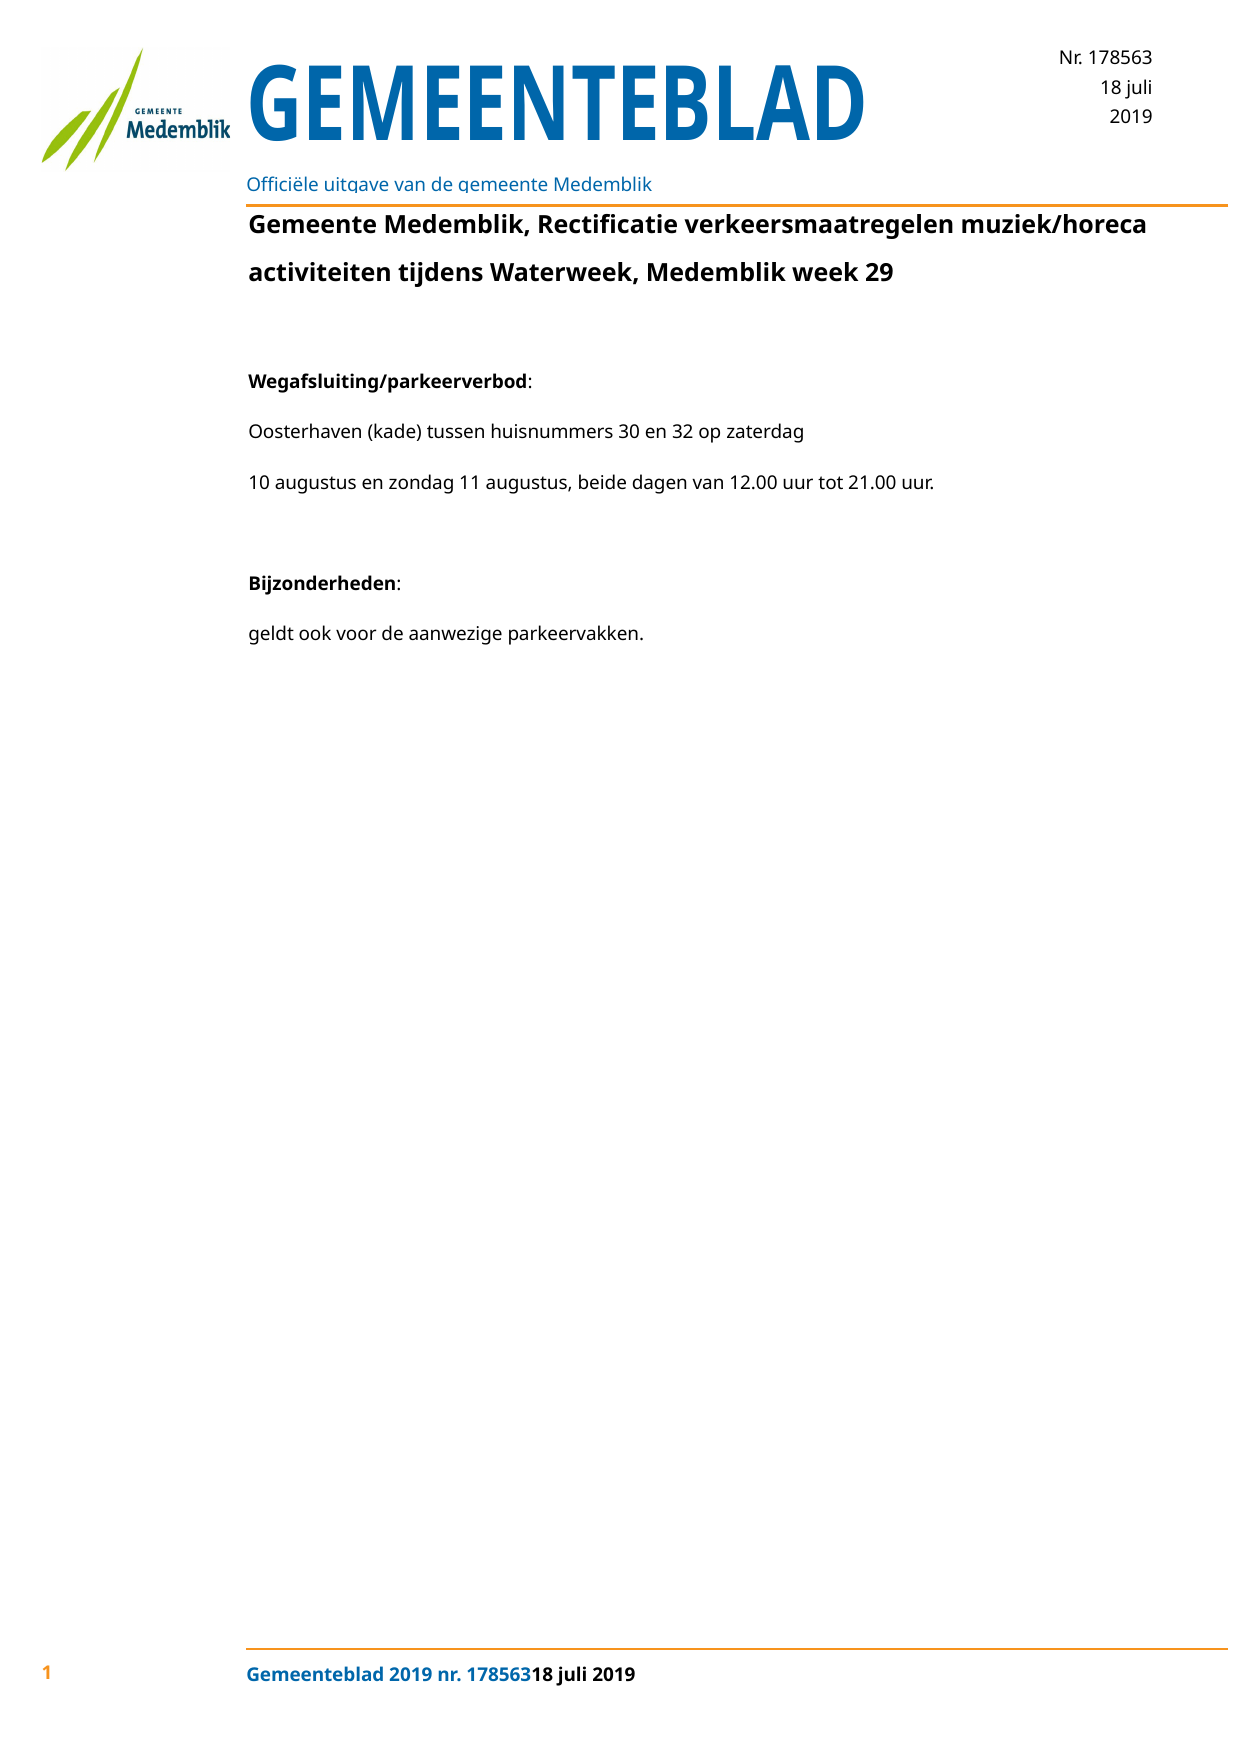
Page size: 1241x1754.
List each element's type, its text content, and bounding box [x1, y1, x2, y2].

picture [41, 47, 231, 172]
text 10 augustus en zondag 11 augustus, beide dagen van 12.00 uur tot 21.00 uur. [248, 469, 1152, 495]
text Gemeente Medemblik, Rectificatie verkeersmaatregelen muziek/horeca activiteiten tijdens Waterweek, Medemblik week 29 [248, 207, 1152, 288]
text geldt ook voor de aanwezige parkeervakken. [248, 620, 1152, 646]
text Wegafsluiting/parkeerverbod: [248, 368, 1152, 394]
text Oosterhaven (kade) tussen huisnummers 30 en 32 op zaterdag [248, 419, 1152, 444]
text Bijzonderheden: [248, 570, 1152, 596]
